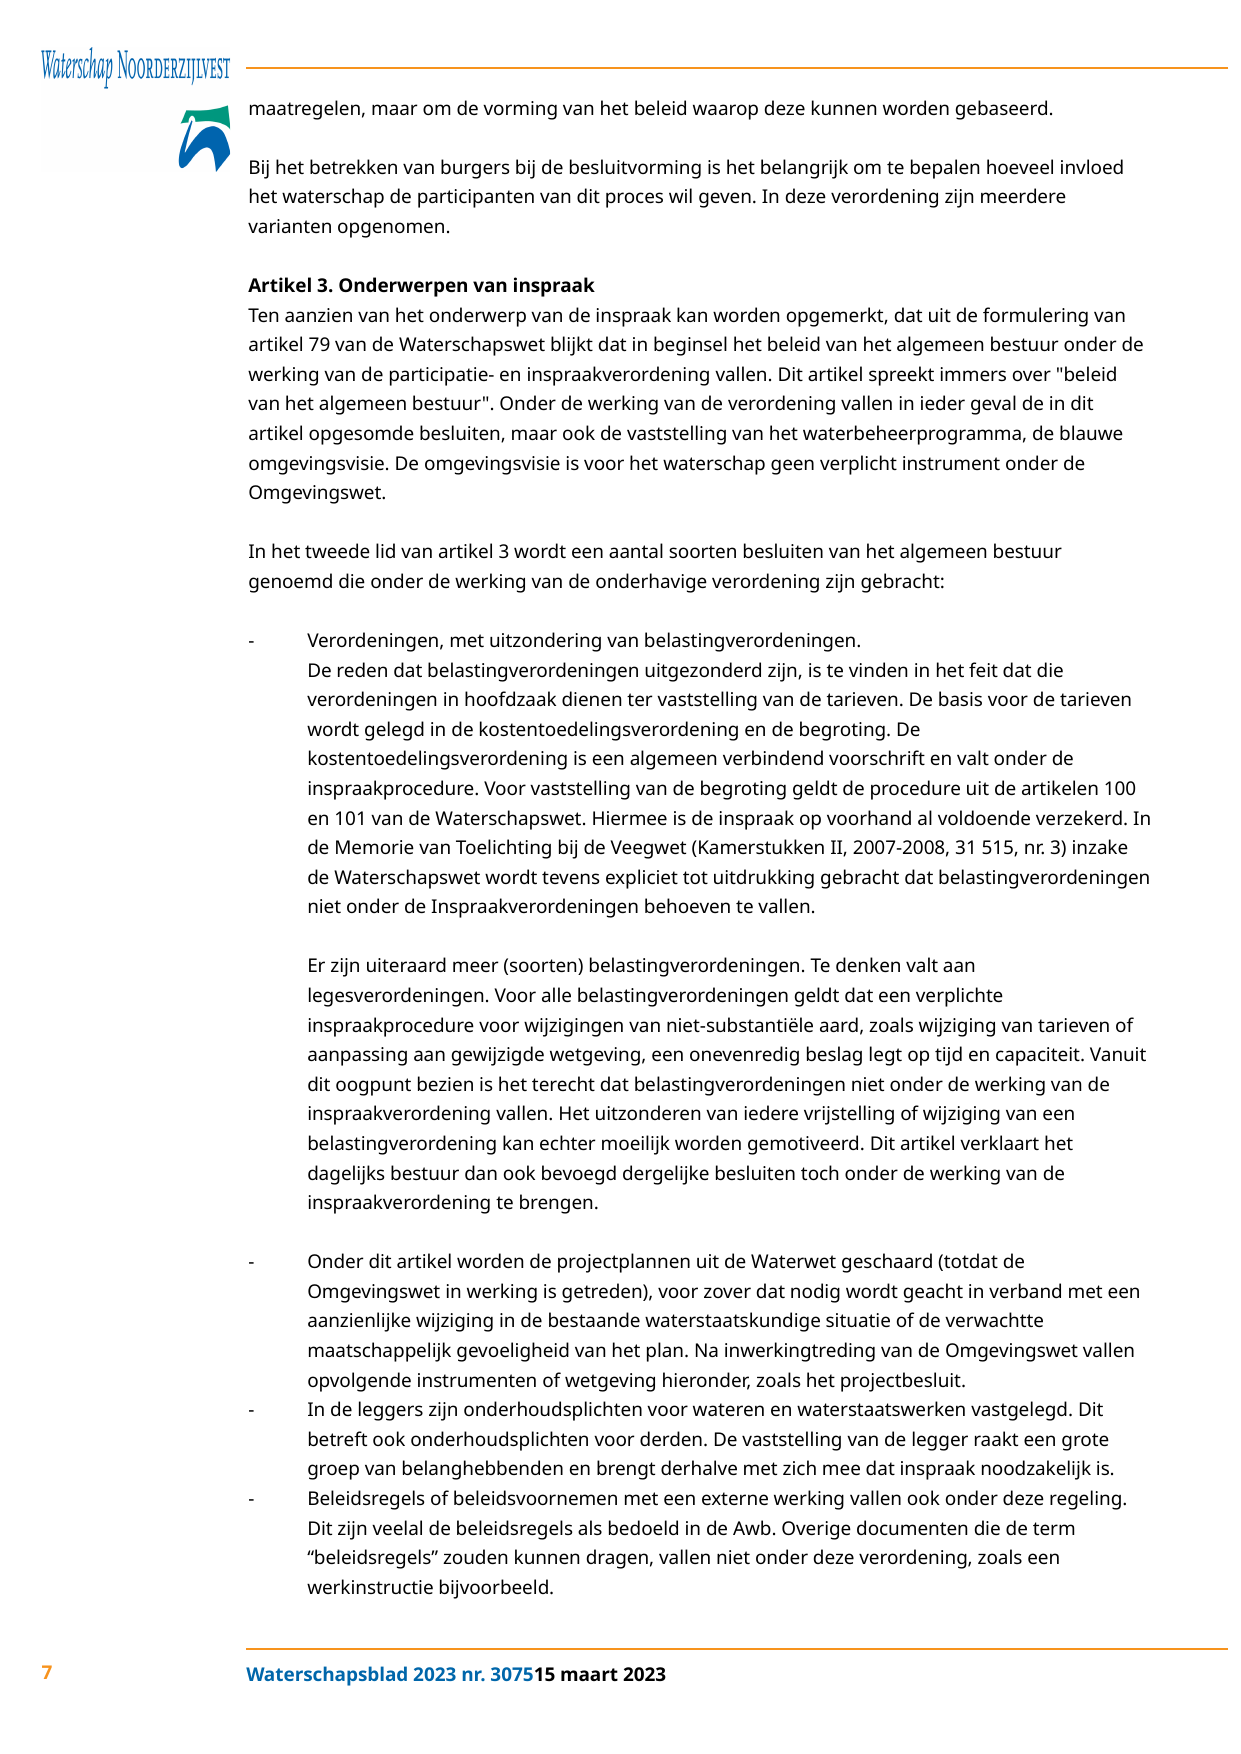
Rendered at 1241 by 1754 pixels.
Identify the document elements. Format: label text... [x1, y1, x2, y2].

picture [41, 47, 231, 172]
list Er zijn uiteraard meer (soorten) belastingverordeningen. Te denken valt aan legesverordeningen. Voor alle belastingverordeningen geldt dat een verplichte inspraakprocedure voor wijzigingen van niet-substantiële aard, zoals wijziging van tarieven of aanpassing aan gewijzigde wetgeving, een onevenredig beslag legt op tijd en capaciteit. Vanuit dit oogpunt bezien is het terecht dat belastingverordeningen niet onder de werking van de inspraakverordening vallen. Het uitzonderen van iedere vrijstelling of wijziging van een belastingverordening kan echter moeilijk worden gemotiveerd. Dit artikel verklaart het dagelijks bestuur dan ook bevoegd dergelijke besluiten toch onder de werking van de inspraakverordening te brengen. [248, 953, 1152, 1215]
list Verordeningen, met uitzondering van belastingverordeningen. [248, 627, 1152, 653]
text maatregelen, maar om de vorming van het beleid waarop deze kunnen worden gebaseerd. [248, 95, 1152, 121]
list Onder dit artikel worden de projectplannen uit de Waterwet geschaard (totdat de Omgevingswet in werking is getreden), voor zover dat nodig wordt geacht in verband met een aanzienlijke wijziging in de bestaande waterstaatskundige situatie of de verwachtte maatschappelijk gevoeligheid van het plan. Na inwerkingtreding van de Omgevingswet vallen opvolgende instrumenten of wetgeving hieronder, zoals het projectbesluit. [248, 1248, 1152, 1393]
text Bij het betrekken van burgers bij de besluitvorming is het belangrijk om te bepalen hoeveel invloed het waterschap de participanten van dit proces wil geven. In deze verordening zijn meerdere varianten opgenomen. [248, 154, 1152, 239]
list In de leggers zijn onderhoudsplichten voor wateren en waterstaatswerken vastgelegd. Dit betreft ook onderhoudsplichten voor derden. De vaststelling van de legger raakt een grote groep van belanghebbenden en brengt derhalve met zich mee dat inspraak noodzakelijk is. [248, 1396, 1152, 1481]
text Ten aanzien van het onderwerp van de inspraak kan worden opgemerkt, dat uit de formulering van artikel 79 van de Waterschapswet blijkt dat in beginsel het beleid van het algemeen bestuur onder de werking van de participatie- en inspraakverordening vallen. Dit artikel spreekt immers over "beleid van het algemeen bestuur". Onder de werking van de verordening vallen in ieder geval de in dit artikel opgesomde besluiten, maar ook de vaststelling van het waterbeheerprogramma, de blauwe omgevingsvisie. De omgevingsvisie is voor het waterschap geen verplicht instrument onder de Omgevingswet. [248, 302, 1152, 505]
list De reden dat belastingverordeningen uitgezonderd zijn, is te vinden in het feit dat die verordeningen in hoofdzaak dienen ter vaststelling van de tarieven. De basis voor de tarieven wordt gelegd in de kostentoedelingsverordening en de begroting. De kostentoedelingsverordening is een algemeen verbindend voorschrift en valt onder de inspraakprocedure. Voor vaststelling van de begroting geldt de procedure uit de artikelen 100 en 101 van de Waterschapswet. Hiermee is de inspraak op voorhand al voldoende verzekerd. In de Memorie van Toelichting bij de Veegwet (Kamerstukken II, 2007-2008, 31 515, nr. 3) inzake de Waterschapswet wordt tevens expliciet tot uitdrukking gebracht dat belastingverordeningen niet onder de Inspraakverordeningen behoeven te vallen. [248, 657, 1152, 919]
list Beleidsregels of beleidsvoornemen met een externe werking vallen ook onder deze regeling. Dit zijn veelal de beleidsregels als bedoeld in de Awb. Overige documenten die de term “beleidsregels” zouden kunnen dragen, vallen niet onder deze verordening, zoals een werkinstructie bijvoorbeeld. [248, 1485, 1152, 1600]
text In het tweede lid van artikel 3 wordt een aantal soorten besluiten van het algemeen bestuur genoemd die onder de werking van de onderhavige verordening zijn gebracht: [248, 538, 1152, 594]
text Artikel 3. Onderwerpen van inspraak [248, 272, 1152, 298]
